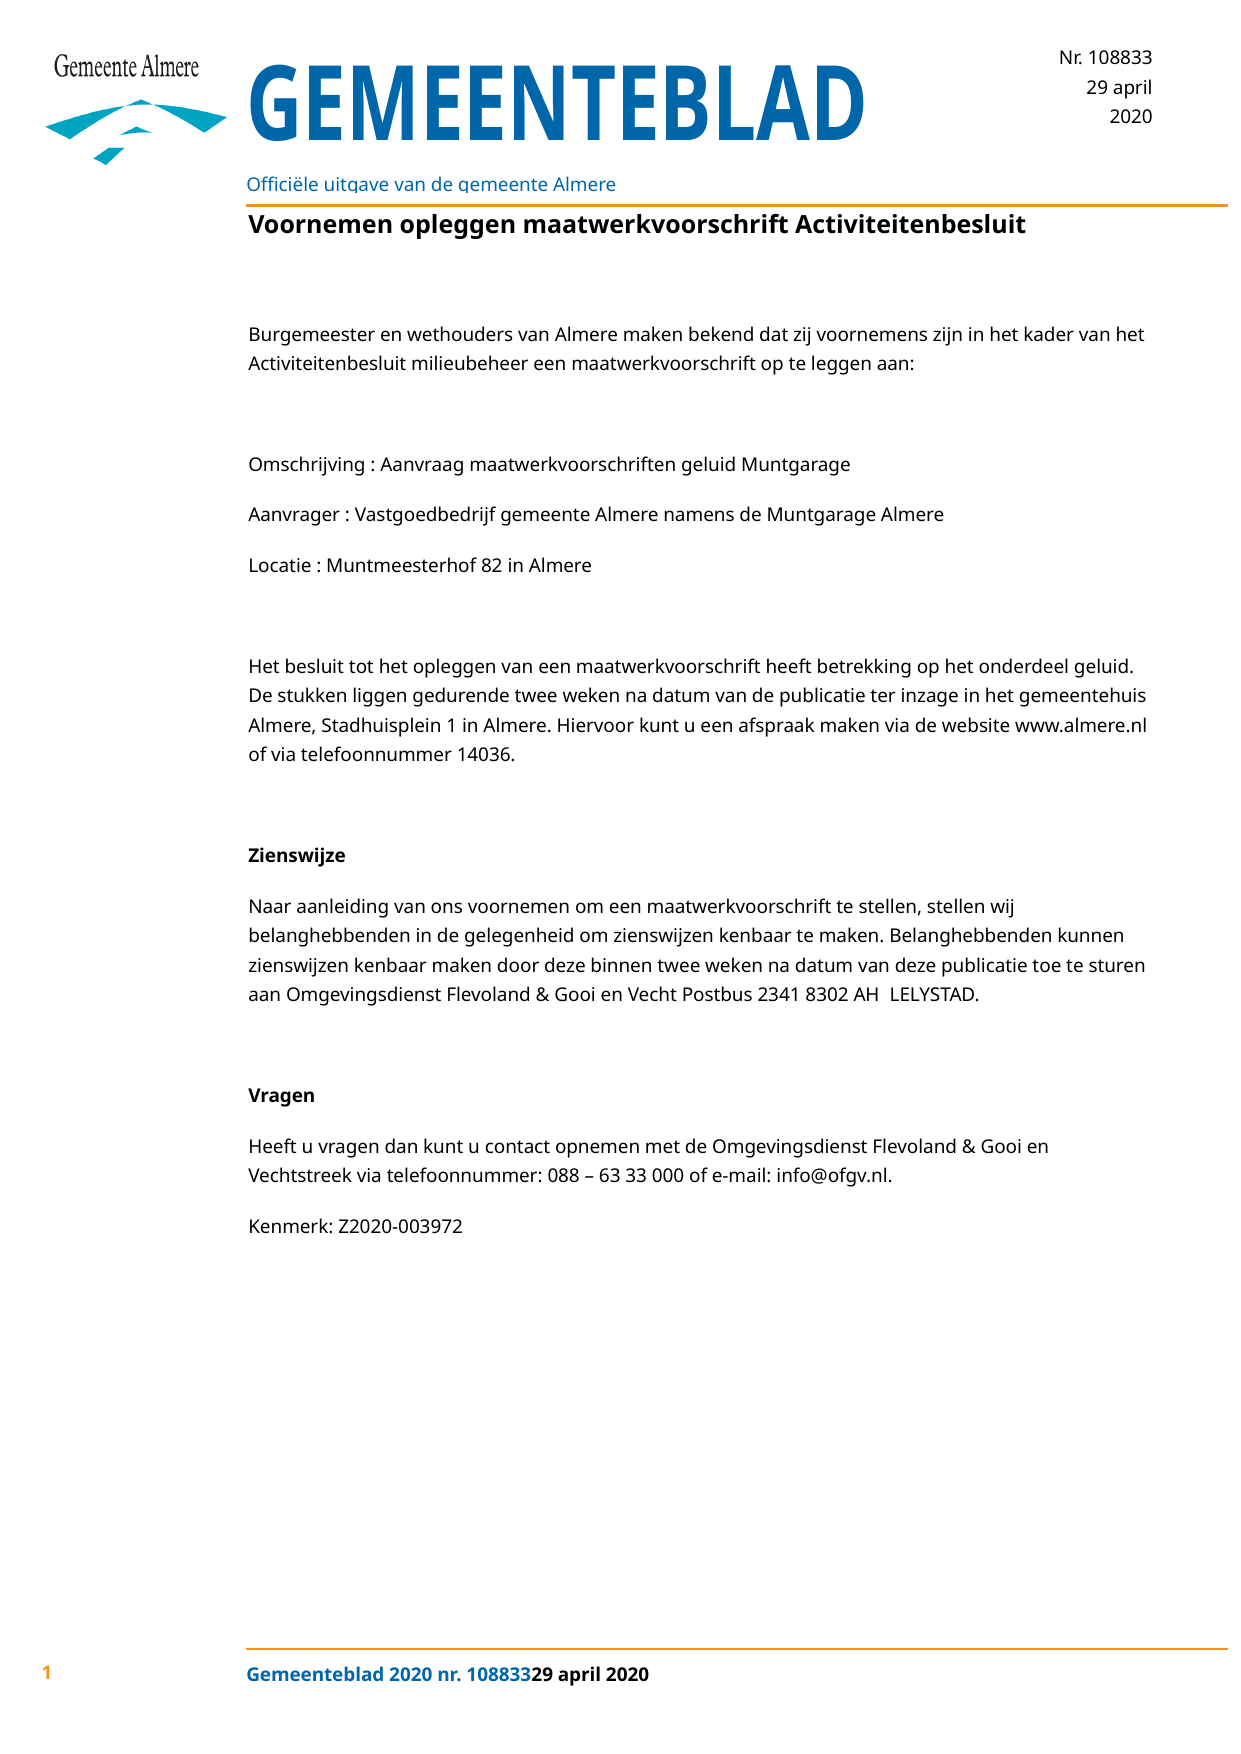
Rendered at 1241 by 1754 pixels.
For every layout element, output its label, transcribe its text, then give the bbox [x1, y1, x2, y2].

text Heeft u vragen dan kunt u contact opnemen met de Omgevingsdienst Flevoland & Gooi en Vechtstreek via telefoonnummer: 088 – 63 33 000 of e-mail: info@ofgv.nl. [248, 1133, 1152, 1188]
text Naar aanleiding van ons voornemen om een maatwerkvoorschrift te stellen, stellen wij belanghebbenden in de gelegenheid om zienswijzen kenbaar te maken. Belanghebbenden kunnen zienswijzen kenbaar maken door deze binnen twee weken na datum van deze publicatie toe te sturen aan Omgevingsdienst Flevoland & Gooi en Vecht Postbus 2341 8302 AH LELYSTAD. [248, 893, 1152, 1007]
text Het besluit tot het opleggen van een maatwerkvoorschrift heeft betrekking op het onderdeel geluid. De stukken liggen gedurende twee weken na datum van de publicatie ter inzage in het gemeentehuis Almere, Stadhuisplein 1 in Almere. Hiervoor kunt u een afspraak maken via de website www.almere.nl of via telefoonnummer 14036. [248, 653, 1152, 767]
text Kenmerk: Z2020-003972 [248, 1213, 1152, 1238]
picture [41, 47, 231, 172]
text Voornemen opleggen maatwerkvoorschrift Activiteitenbesluit [248, 207, 1152, 241]
text Zienswijze [248, 842, 1152, 868]
text Burgemeester en wethouders van Almere maken bekend dat zij voornemens zijn in het kader van het Activiteitenbesluit milieubeheer een maatwerkvoorschrift op te leggen aan: [248, 321, 1152, 376]
text Aanvrager : Vastgoedbedrijf gemeente Almere namens de Muntgarage Almere [248, 502, 1152, 527]
text Omschrijving : Aanvraag maatwerkvoorschriften geluid Muntgarage [248, 451, 1152, 477]
text Vragen [248, 1082, 1152, 1108]
text Locatie : Muntmeesterhof 82 in Almere [248, 552, 1152, 578]
